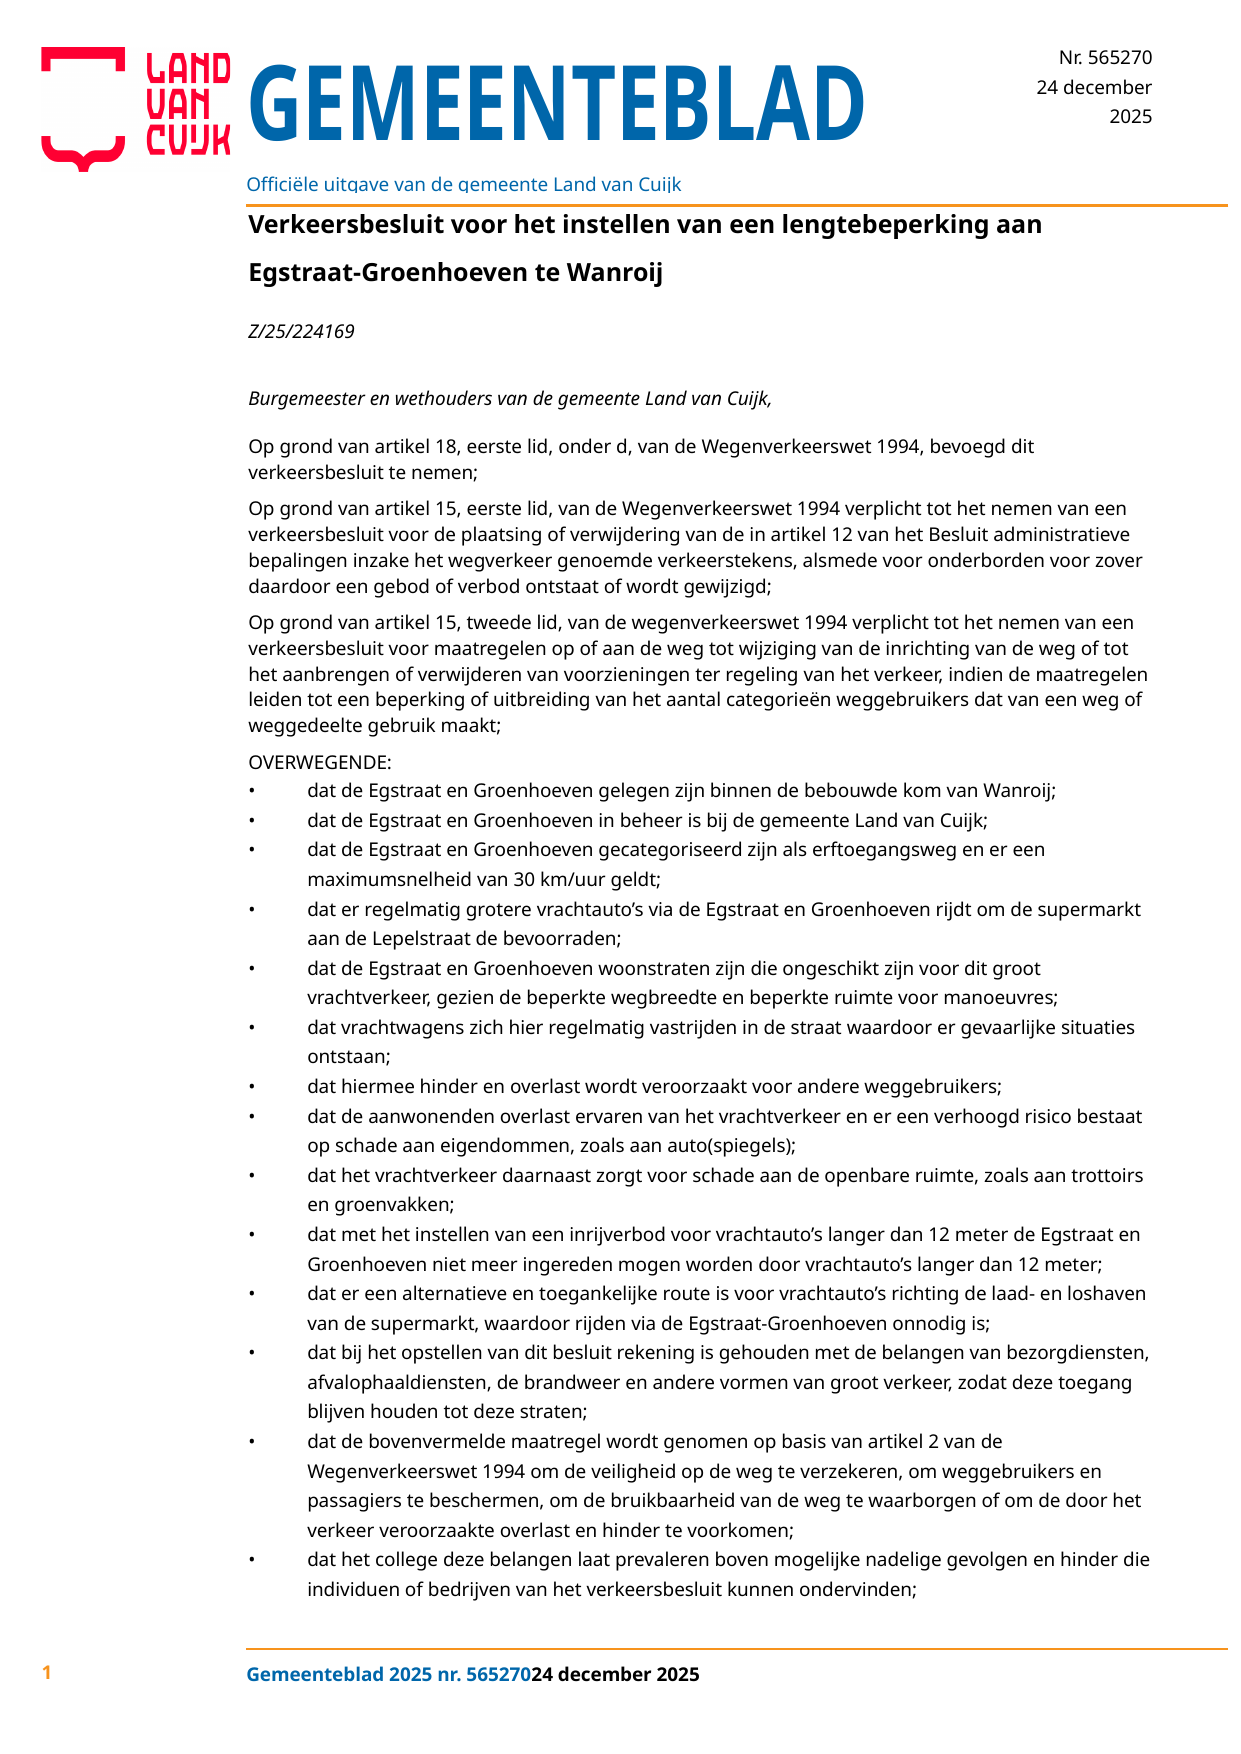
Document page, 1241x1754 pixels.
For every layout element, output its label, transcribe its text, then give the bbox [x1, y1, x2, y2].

list dat er een alternatieve en toegankelijke route is voor vrachtauto’s richting de laad- en loshaven van de supermarkt, waardoor rijden via de Egstraat-Groenhoeven onnodig is; [248, 1280, 1152, 1336]
list dat vrachtwagens zich hier regelmatig vastrijden in de straat waardoor er gevaarlijke situaties ontstaan; [248, 1014, 1152, 1069]
text Op grond van artikel 18, eerste lid, onder d, van de Wegenverkeerswet 1994, bevoegd dit verkeersbesluit te nemen; [248, 433, 1152, 485]
list dat de Egstraat en Groenhoeven gecategoriseerd zijn als erftoegangsweg en er een maximumsnelheid van 30 km/uur geldt; [248, 837, 1152, 892]
list dat bij het opstellen van dit besluit rekening is gehouden met de belangen van bezorgdiensten, afvalophaaldiensten, de brandweer en andere vormen van groot verkeer, zodat deze toegang blijven houden tot deze straten; [248, 1339, 1152, 1424]
text Op grond van artikel 15, tweede lid, van de wegenverkeerswet 1994 verplicht tot het nemen van een verkeersbesluit voor maatregelen op of aan de weg tot wijziging van de inrichting van de weg of tot het aanbrengen of verwijderen van voorzieningen ter regeling van het verkeer, indien de maatregelen leiden tot een beperking of uitbreiding van het aantal categorieën weggebruikers dat van een weg of weggedeelte gebruik maakt; [248, 609, 1152, 738]
list dat met het instellen van een inrijverbod voor vrachtauto’s langer dan 12 meter de Egstraat en Groenhoeven niet meer ingereden mogen worden door vrachtauto’s langer dan 12 meter; [248, 1221, 1152, 1276]
list dat hiermee hinder en overlast wordt veroorzaakt voor andere weggebruikers; [248, 1073, 1152, 1099]
text Z/25/224169 [248, 318, 1152, 344]
list dat het vrachtverkeer daarnaast zorgt voor schade aan de openbare ruimte, zoals aan trottoirs en groenvakken; [248, 1162, 1152, 1217]
list dat er regelmatig grotere vrachtauto’s via de Egstraat en Groenhoeven rijdt om de supermarkt aan de Lepelstraat de bevoorraden; [248, 896, 1152, 951]
text Verkeersbesluit voor het instellen van een lengtebeperking aan Egstraat-Groenhoeven te Wanroij [248, 207, 1152, 288]
picture [41, 47, 231, 172]
list dat de Egstraat en Groenhoeven gelegen zijn binnen de bebouwde kom van Wanroij; [248, 777, 1152, 803]
list dat de Egstraat en Groenhoeven in beheer is bij de gemeente Land van Cuijk; [248, 807, 1152, 833]
text Op grond van artikel 15, eerste lid, van de Wegenverkeerswet 1994 verplicht tot het nemen van een verkeersbesluit voor de plaatsing of verwijdering van de in artikel 12 van het Besluit administratieve bepalingen inzake het wegverkeer genoemde verkeerstekens, alsmede voor onderborden voor zover daardoor een gebod of verbod ontstaat of wordt gewijzigd; [248, 496, 1152, 598]
text Burgemeester en wethouders van de gemeente Land van Cuijk, [248, 386, 1152, 411]
list dat het college deze belangen laat prevaleren boven mogelijke nadelige gevolgen en hinder die individuen of bedrijven van het verkeersbesluit kunnen ondervinden; [248, 1547, 1152, 1602]
list dat de bovenvermelde maatregel wordt genomen op basis van artikel 2 van de Wegenverkeerswet 1994 om de veiligheid op de weg te verzekeren, om weggebruikers en passagiers te beschermen, om de bruikbaarheid van de weg te waarborgen of om de door het verkeer veroorzaakte overlast en hinder te voorkomen; [248, 1428, 1152, 1543]
list dat de Egstraat en Groenhoeven woonstraten zijn die ongeschikt zijn voor dit groot vrachtverkeer, gezien de beperkte wegbreedte en beperkte ruimte voor manoeuvres; [248, 955, 1152, 1010]
list dat de aanwonenden overlast ervaren van het vrachtverkeer en er een verhoogd risico bestaat op schade aan eigendommen, zoals aan auto(spiegels); [248, 1103, 1152, 1158]
text OVERWEGENDE: [248, 749, 1152, 775]
